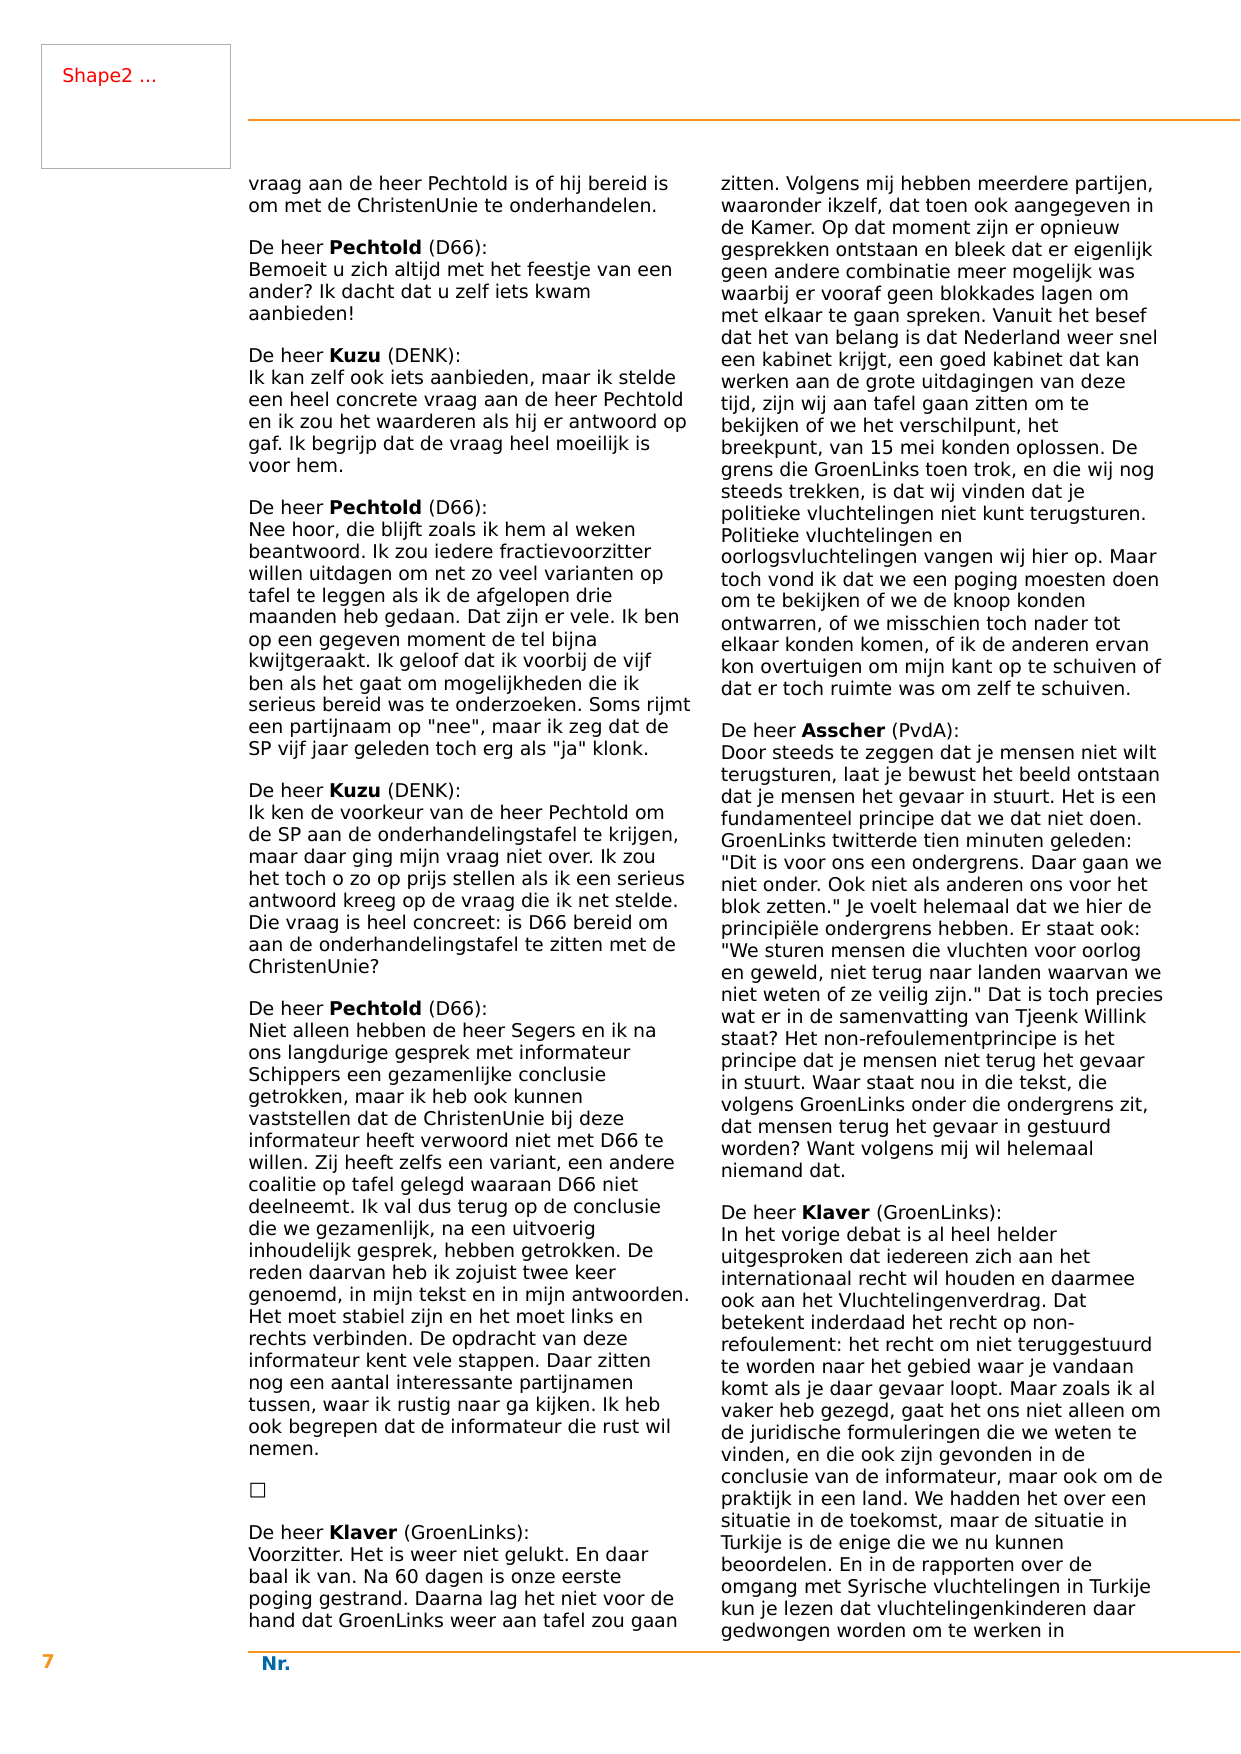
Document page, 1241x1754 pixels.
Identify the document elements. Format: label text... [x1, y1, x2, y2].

text De heer Kuzu (DENK): [248, 345, 691, 367]
text vraag aan de heer Pechtold is of hij bereid is om met de ChristenUnie te onderhandelen. [248, 173, 691, 217]
text Bemoeit u zich altijd met het feestje van een ander? Ik dacht dat u zelf iets kwam aanbieden! [248, 259, 691, 325]
text De heer Kuzu (DENK): [248, 780, 691, 802]
text In het vorige debat is al heel helder uitgesproken dat iedereen zich aan het internationaal recht wil houden en daarmee ook aan het Vluchtelingenverdrag. Dat betekent inderdaad het recht op non-refoulement: het recht om niet teruggestuurd te worden naar het gebied waar je vandaan komt als je daar gevaar loopt. Maar zoals ik al vaker heb gezegd, gaat het ons niet alleen om de juridische formuleringen die we weten te vinden, en die ook zijn gevonden in de conclusie van de informateur, maar ook om de praktijk in een land. We hadden het over een situatie in de toekomst, maar de situatie in Turkije is de enige die we nu kunnen beoordelen. En in de rapporten over de omgang met Syrische vluchtelingen in Turkije kun je lezen dat vluchtelingenkinderen daar gedwongen worden om te werken in [721, 1224, 1163, 1641]
text Nee hoor, die blijft zoals ik hem al weken beantwoord. Ik zou iedere fractievoorzitter willen uitdagen om net zo veel varianten op tafel te leggen als ik de afgelopen drie maanden heb gedaan. Dat zijn er vele. Ik ben op een gegeven moment de tel bijna kwijtgeraakt. Ik geloof dat ik voorbij de vijf ben als het gaat om mogelijkheden die ik serieus bereid was te onderzoeken. Soms rijmt een partijnaam op "nee", maar ik zeg dat de SP vijf jaar geleden toch erg als "ja" klonk. [248, 518, 691, 760]
text zitten. Volgens mij hebben meerdere partijen, waaronder ikzelf, dat toen ook aangegeven in de Kamer. Op dat moment zijn er opnieuw gesprekken ontstaan en bleek dat er eigenlijk geen andere combinatie meer mogelijk was waarbij er vooraf geen blokkades lagen om met elkaar te gaan spreken. Vanuit het besef dat het van belang is dat Nederland weer snel een kabinet krijgt, een goed kabinet dat kan werken aan de grote uitdagingen van deze tijd, zijn wij aan tafel gaan zitten om te bekijken of we het verschilpunt, het breekpunt, van 15 mei konden oplossen. De grens die GroenLinks toen trok, en die wij nog steeds trekken, is dat wij vinden dat je politieke vluchtelingen niet kunt terugsturen. Politieke vluchtelingen en oorlogsvluchtelingen vangen wij hier op. Maar toch vond ik dat we een poging moesten doen om te bekijken of we de knoop konden ontwarren, of we misschien toch nader tot elkaar konden komen, of ik de anderen ervan kon overtuigen om mijn kant op te schuiven of dat er toch ruimte was om zelf te schuiven. [721, 173, 1163, 700]
text Voorzitter. Het is weer niet gelukt. En daar baal ik van. Na 60 dagen is onze eerste poging gestrand. Daarna lag het niet voor de hand dat GroenLinks weer aan tafel zou gaan [248, 1544, 691, 1632]
text Ik ken de voorkeur van de heer Pechtold om de SP aan de onderhandelingstafel te krijgen, maar daar ging mijn vraag niet over. Ik zou het toch o zo op prijs stellen als ik een serieus antwoord kreeg op de vraag die ik net stelde. Die vraag is heel concreet: is D66 bereid om aan de onderhandelingstafel te zitten met de ChristenUnie? [248, 802, 691, 978]
text Niet alleen hebben de heer Segers en ik na ons langdurige gesprek met informateur Schippers een gezamenlijke conclusie getrokken, maar ik heb ook kunnen vaststellen dat de ChristenUnie bij deze informateur heeft verwoord niet met D66 te willen. Zij heeft zelfs een variant, een andere coalitie op tafel gelegd waaraan D66 niet deelneemt. Ik val dus terug op de conclusie die we gezamenlijk, na een uitvoerig inhoudelijk gesprek, hebben getrokken. De reden daarvan heb ik zojuist twee keer genoemd, in mijn tekst en in mijn antwoorden. Het moet stabiel zijn en het moet links en rechts verbinden. De opdracht van deze informateur kent vele stappen. Daar zitten nog een aantal interessante partijnamen tussen, waar ik rustig naar ga kijken. Ik heb ook begrepen dat de informateur die rust wil nemen. [248, 1020, 691, 1460]
text De heer Pechtold (D66): [248, 998, 691, 1020]
text De heer Klaver (GroenLinks): [248, 1522, 691, 1544]
text De heer Pechtold (D66): [248, 237, 691, 259]
text De heer Klaver (GroenLinks): [721, 1202, 1163, 1224]
text ⬜ [248, 1480, 691, 1502]
text De heer Pechtold (D66): [248, 497, 691, 518]
text Ik kan zelf ook iets aanbieden, maar ik stelde een heel concrete vraag aan de heer Pechtold en ik zou het waarderen als hij er antwoord op gaf. Ik begrijp dat de vraag heel moeilijk is voor hem. [248, 367, 691, 477]
text Door steeds te zeggen dat je mensen niet wilt terugsturen, laat je bewust het beeld ontstaan dat je mensen het gevaar in stuurt. Het is een fundamenteel principe dat we dat niet doen. GroenLinks twitterde tien minuten geleden: "Dit is voor ons een ondergrens. Daar gaan we niet onder. Ook niet als anderen ons voor het blok zetten." Je voelt helemaal dat we hier de principiële ondergrens hebben. Er staat ook: "We sturen mensen die vluchten voor oorlog en geweld, niet terug naar landen waarvan we niet weten of ze veilig zijn." Dat is toch precies wat er in de samenvatting van Tjeenk Willink staat? Het non-refoulementprincipe is het principe dat je mensen niet terug het gevaar in stuurt. Waar staat nou in die tekst, die volgens GroenLinks onder die ondergrens zit, dat mensen terug het gevaar in gestuurd worden? Want volgens mij wil helemaal niemand dat. [721, 742, 1163, 1182]
text De heer Asscher (PvdA): [721, 720, 1163, 742]
